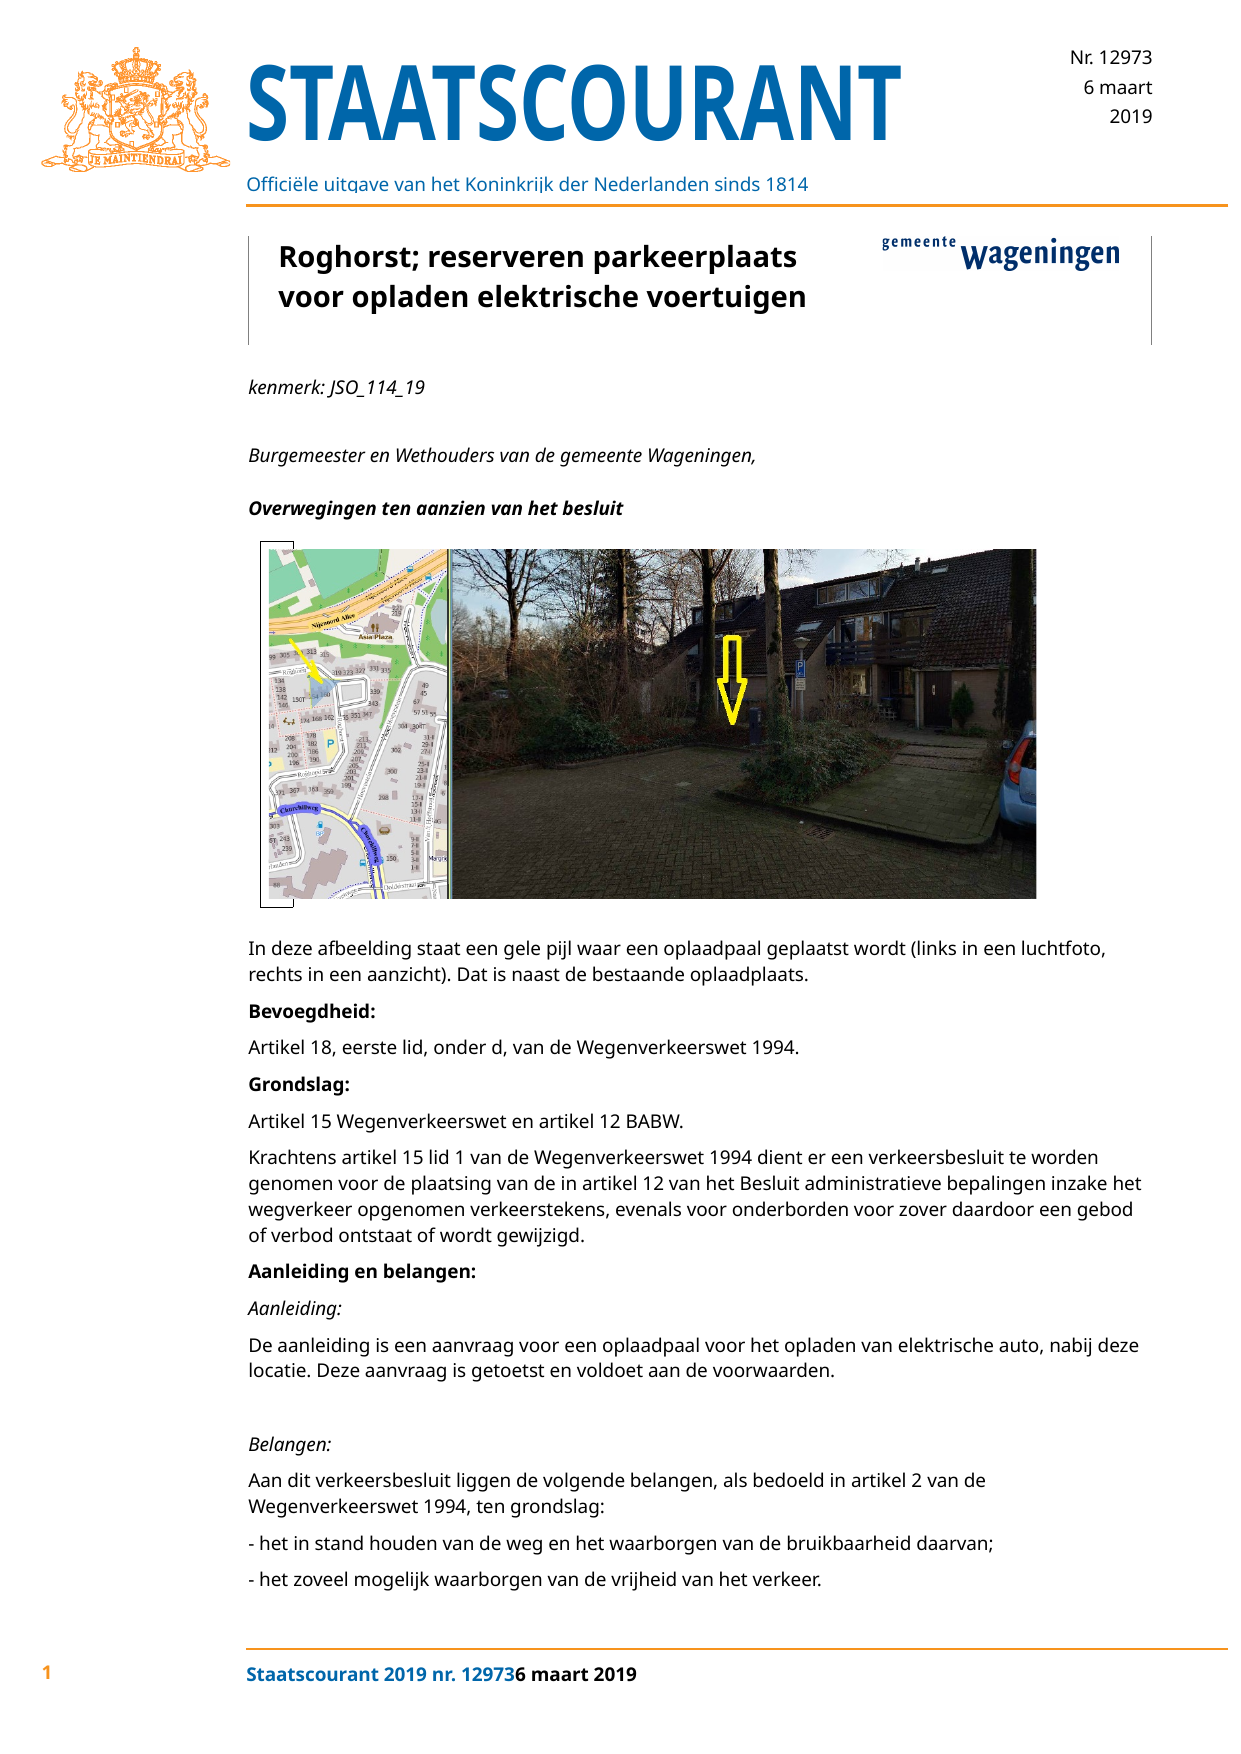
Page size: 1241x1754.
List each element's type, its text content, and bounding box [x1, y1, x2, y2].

text De aanleiding is een aanvraag voor een oplaadpaal voor het opladen van elektrische auto, nabij deze locatie. Deze aanvraag is getoetst en voldoet aan de voorwaarden. [248, 1332, 1152, 1383]
text - het zoveel mogelijk waarborgen van de vrijheid van het verkeer. [248, 1567, 1152, 1592]
text Burgemeester en Wethouders van de gemeente Wageningen, [248, 442, 1152, 468]
text Overwegingen ten aanzien van het besluit [248, 495, 1152, 521]
text Aan dit verkeersbesluit liggen de volgende belangen, als bedoeld in artikel 2 van de Wegenverkeerswet 1994, ten grondslag: [248, 1467, 1152, 1519]
text kenmerk: JSO_114_19 [248, 374, 1152, 400]
text Grondslag: [248, 1071, 1152, 1097]
text Krachtens artikel 15 lid 1 van de Wegenverkeerswet 1994 dient er een verkeersbesluit te worden genomen voor de plaatsing van de in artikel 12 van het Besluit administratieve bepalingen inzake het wegverkeer opgenomen verkeerstekens, evenals voor onderborden voor zover daardoor een gebod of verbod ontstaat of wordt gewijzigd. [248, 1144, 1152, 1247]
text Artikel 15 Wegenverkeerswet en artikel 12 BABW. [248, 1108, 1152, 1134]
text Aanleiding: [248, 1295, 1152, 1321]
table_header Roghorst; reserveren parkeerplaats voor opladen elektrische voertuigen [249, 236, 850, 345]
text Bevoegdheid: [248, 998, 1152, 1024]
picture [41, 47, 231, 172]
table_header [850, 236, 1151, 345]
text In deze afbeelding staat een gele pijl waar een oplaadpaal geplaatst wordt (links in een luchtfoto, rechts in een aanzicht). Dat is naast de bestaande oplaadplaats. [248, 936, 1152, 987]
text - het in stand houden van de weg en het waarborgen van de bruikbaarheid daarvan; [248, 1530, 1152, 1556]
picture [882, 236, 1119, 271]
text Aanleiding en belangen: [248, 1258, 1152, 1284]
text Artikel 18, eerste lid, onder d, van de Wegenverkeerswet 1994. [248, 1034, 1152, 1060]
picture [268, 549, 1037, 899]
text Belangen: [248, 1431, 1152, 1457]
